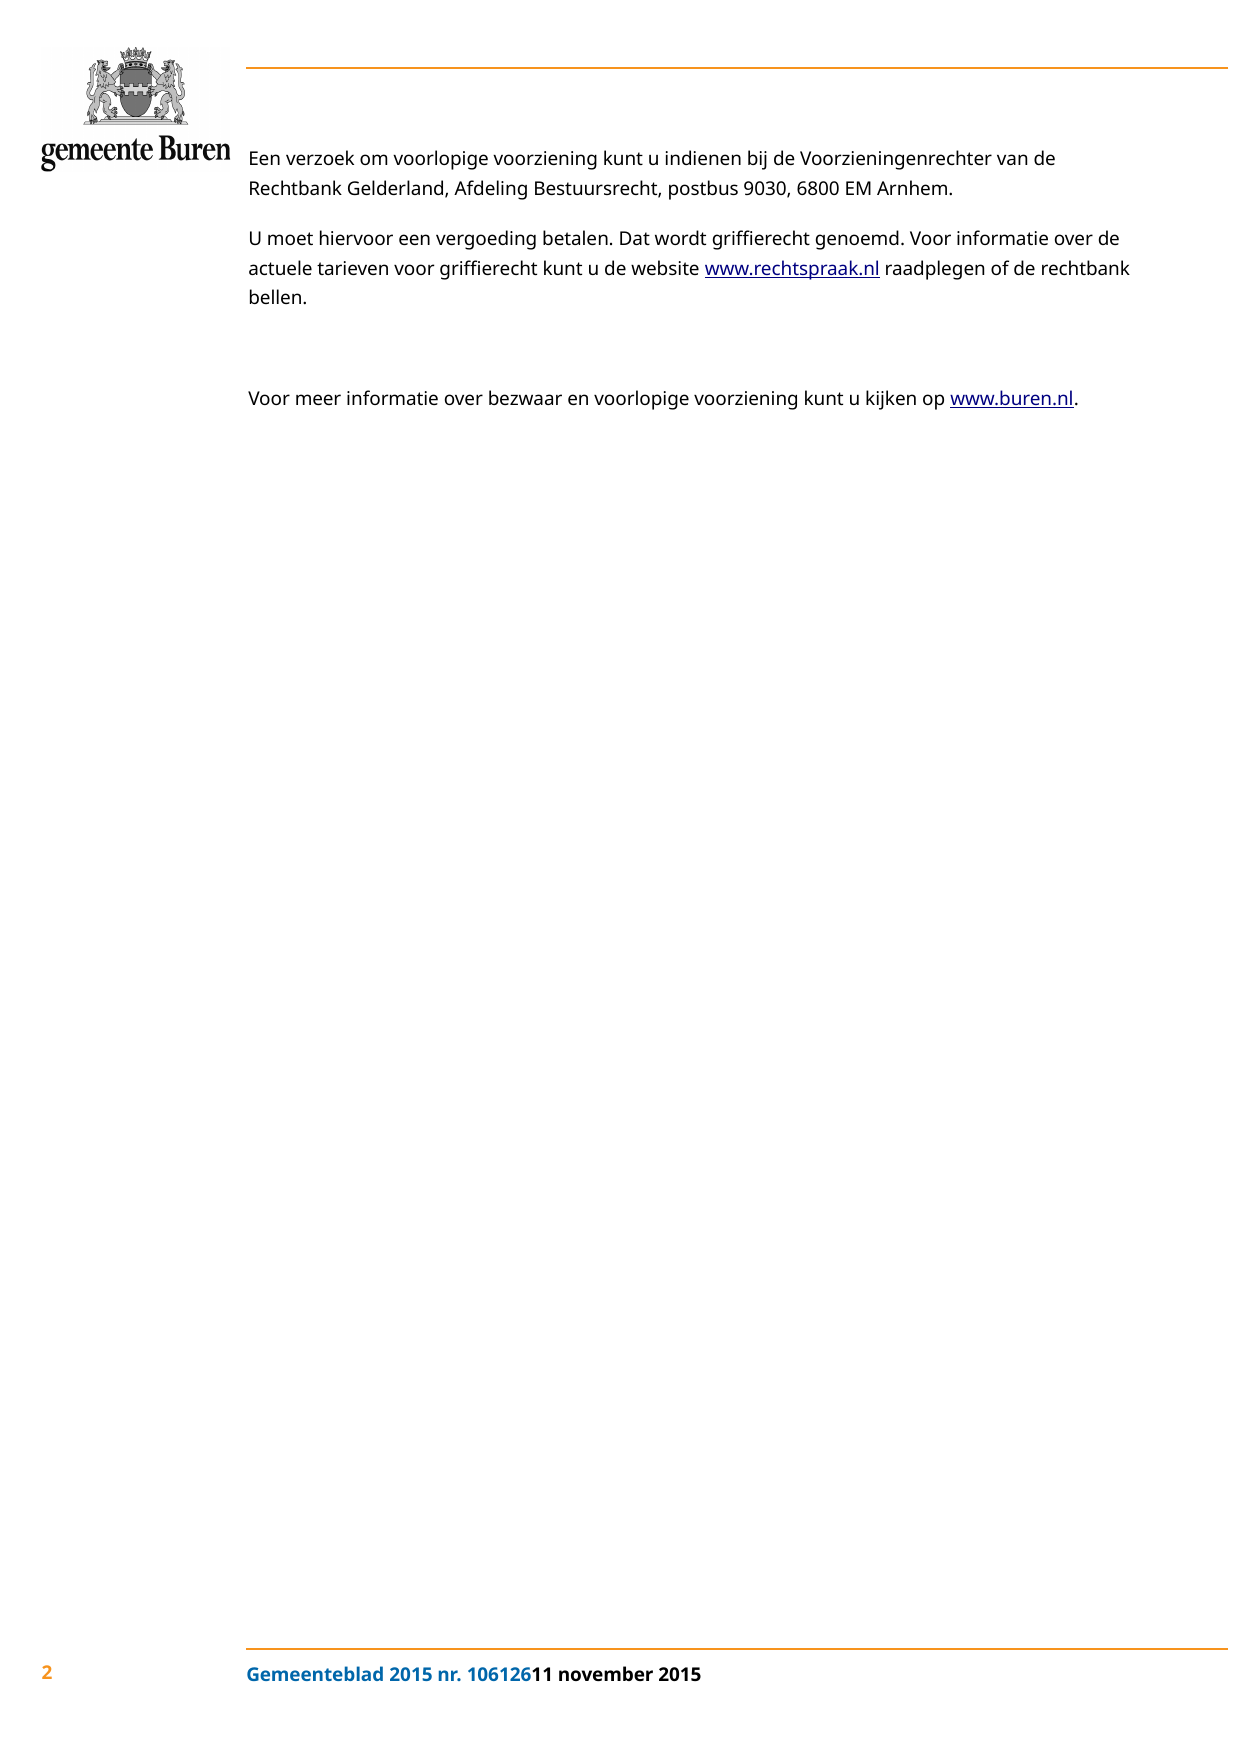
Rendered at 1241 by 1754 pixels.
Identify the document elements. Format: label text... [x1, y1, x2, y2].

picture [41, 47, 231, 172]
text Een verzoek om voorlopige voorziening kunt u indienen bij de Voorzieningenrechter van de Rechtbank Gelderland, Afdeling Bestuursrecht, postbus 9030, 6800 EM Arnhem. [248, 145, 1152, 201]
text Voor meer informatie over bezwaar en voorlopige voorziening kunt u kijken op www.buren.nl. [248, 385, 1152, 411]
text U moet hiervoor een vergoeding betalen. Dat wordt griffierecht genoemd. Voor informatie over de actuele tarieven voor griffierecht kunt u de website www.rechtspraak.nl raadplegen of de rechtbank bellen. [248, 225, 1152, 310]
